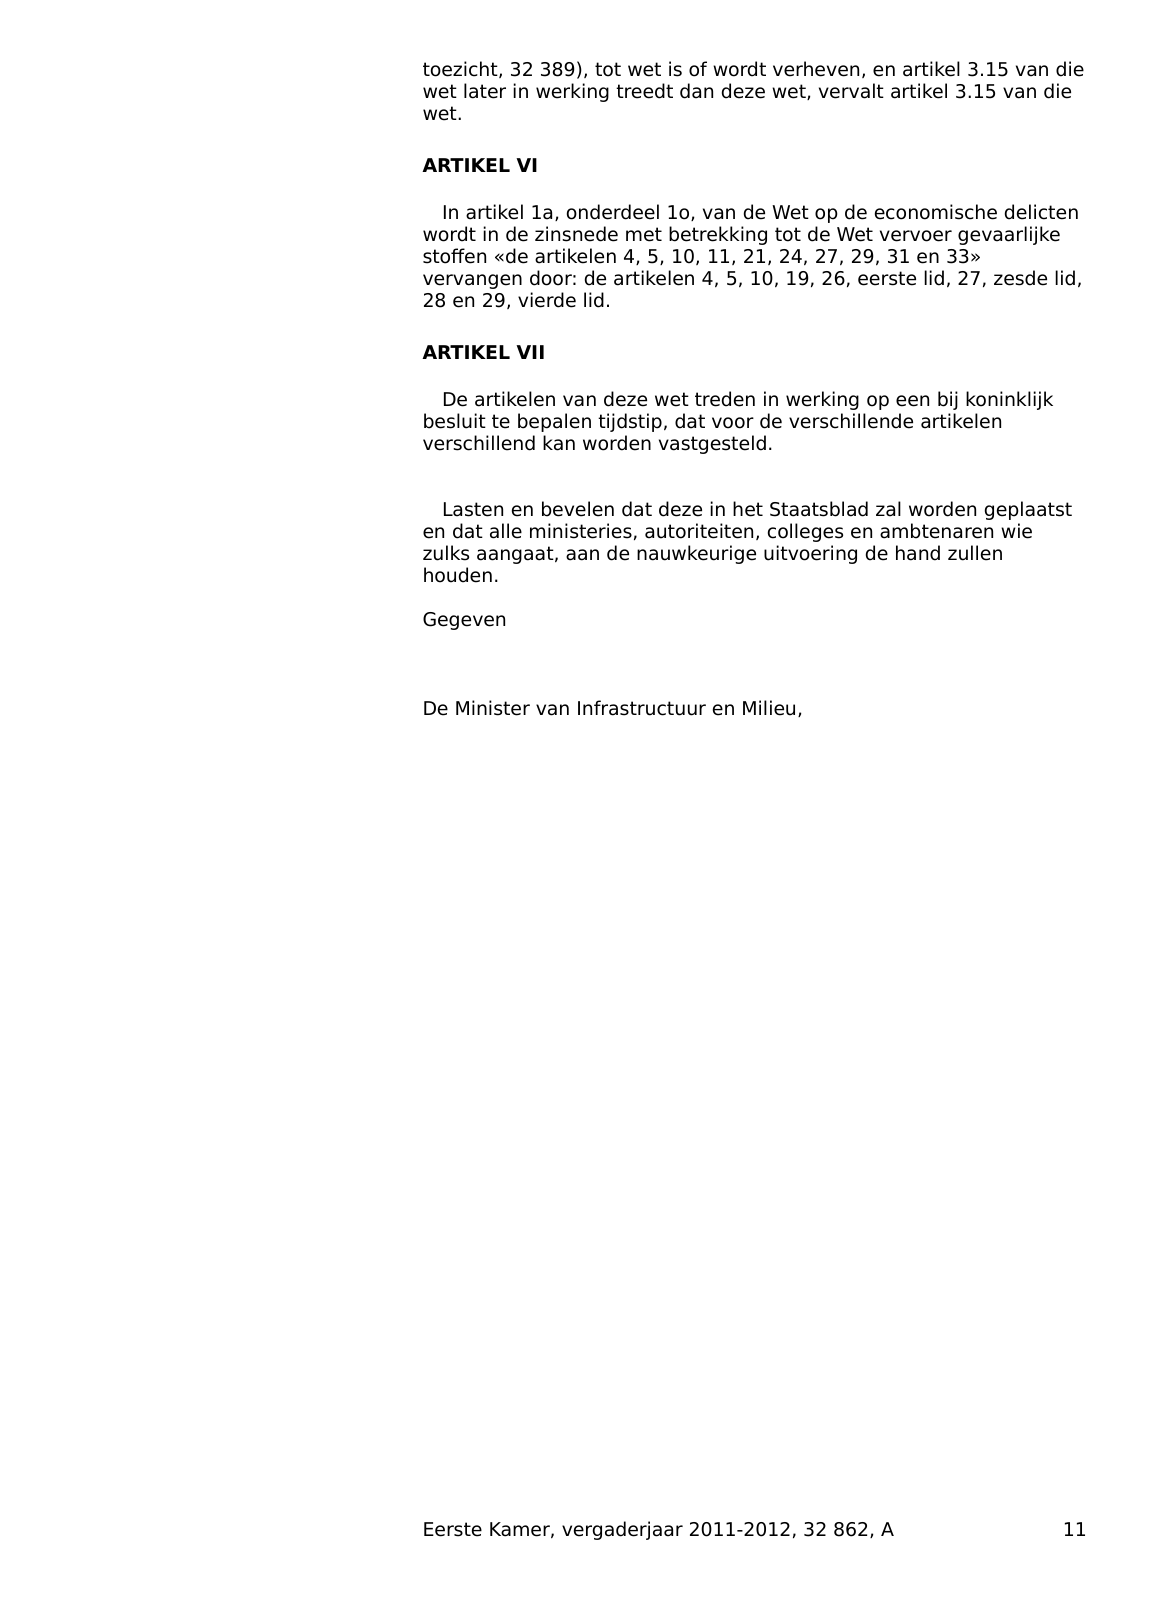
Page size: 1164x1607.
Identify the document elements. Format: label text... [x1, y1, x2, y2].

text In artikel 1a, onderdeel 1o, van de Wet op de economische delicten wordt in de zinsnede met betrekking tot de Wet vervoer gevaarlijke stoffen «de artikelen 4, 5, 10, 11, 21, 24, 27, 29, 31 en 33» vervangen door: de artikelen 4, 5, 10, 19, 26, eerste lid, 27, zesde lid, 28 en 29, vierde lid. [422, 202, 1087, 312]
subtitle ARTIKEL VI [422, 155, 1087, 177]
text De artikelen van deze wet treden in werking op een bij koninklijk besluit te bepalen tijdstip, dat voor de verschillende artikelen verschillend kan worden vastgesteld. [422, 389, 1087, 455]
subtitle ARTIKEL VII [422, 342, 1087, 364]
text Gegeven [422, 609, 1087, 631]
text toezicht, 32 389), tot wet is of wordt verheven, en artikel 3.15 van die wet later in werking treedt dan deze wet, vervalt artikel 3.15 van die wet. [422, 59, 1087, 125]
text De Minister van Infrastructuur en Milieu, [422, 698, 1087, 720]
text Lasten en bevelen dat deze in het Staatsblad zal worden geplaatst en dat alle ministeries, autoriteiten, colleges en ambtenaren wie zulks aangaat, aan de nauwkeurige uitvoering de hand zullen houden. [422, 499, 1087, 587]
